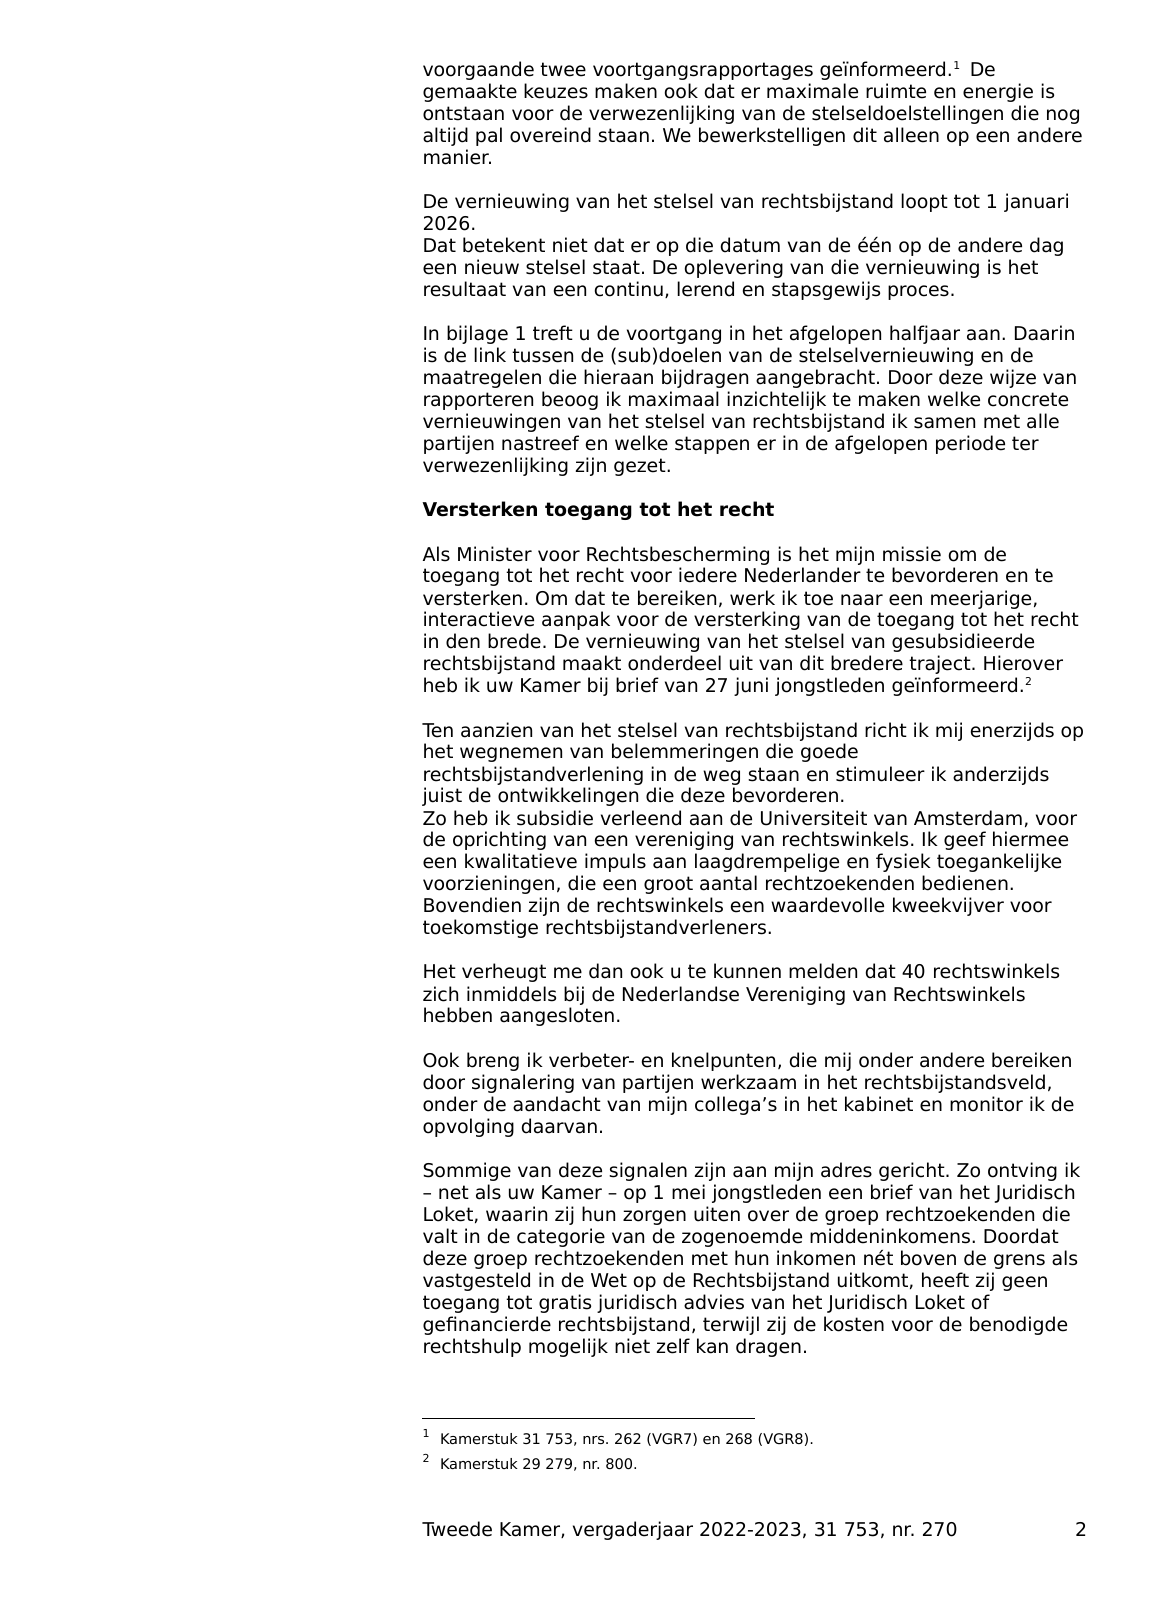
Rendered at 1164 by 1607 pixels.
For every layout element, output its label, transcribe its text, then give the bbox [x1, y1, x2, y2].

text Als Minister voor Rechtsbescherming is het mijn missie om de toegang tot het recht voor iedere Nederlander te bevorderen en te versterken. Om dat te bereiken, werk ik toe naar een meerjarige, interactieve aanpak voor de versterking van de toegang tot het recht in den brede. De vernieuwing van het stelsel van gesubsidieerde rechtsbijstand maakt onderdeel uit van dit bredere traject. Hierover heb ik uw Kamer bij brief van 27 juni jongstleden geïnformeerd. [422, 543, 1087, 697]
text voorgaande twee voortgangsrapportages geïnformeerd. De gemaakte keuzes maken ook dat er maximale ruimte en energie is ontstaan voor de verwezenlijking van de stelseldoelstellingen die nog altijd pal overeind staan. We bewerkstelligen dit alleen op een andere manier. [422, 59, 1087, 169]
text Ten aanzien van het stelsel van rechtsbijstand richt ik mij enerzijds op het wegnemen van belemmeringen die goede rechtsbijstandverlening in de weg staan en stimuleer ik anderzijds juist de ontwikkelingen die deze bevorderen. [422, 719, 1087, 807]
text Het verheugt me dan ook u te kunnen melden dat 40 rechtswinkels zich inmiddels bij de Nederlandse Vereniging van Rechtswinkels hebben aangesloten. [422, 961, 1087, 1027]
text In bijlage 1 treft u de voortgang in het afgelopen halfjaar aan. Daarin is de link tussen de (sub)doelen van de stelselvernieuwing en de maatregelen die hieraan bijdragen aangebracht. Door deze wijze van rapporteren beoog ik maximaal inzichtelijk te maken welke concrete vernieuwingen van het stelsel van rechtsbijstand ik samen met alle partijen nastreef en welke stappen er in de afgelopen periode ter verwezenlijking zijn gezet. [422, 323, 1087, 477]
text Sommige van deze signalen zijn aan mijn adres gericht. Zo ontving ik – net als uw Kamer – op 1 mei jongstleden een brief van het Juridisch Loket, waarin zij hun zorgen uiten over de groep rechtzoekenden die valt in de categorie van de zogenoemde middeninkomens. Doordat deze groep rechtzoekenden met hun inkomen nét boven de grens als vastgesteld in de Wet op de Rechtsbijstand uitkomt, heeft zij geen toegang tot gratis juridisch advies van het Juridisch Loket of gefinancierde rechtsbijstand, terwijl zij de kosten voor de benodigde rechtshulp mogelijk niet zelf kan dragen. [422, 1160, 1087, 1357]
text Kamerstuk 31 753, nrs. 262 (VGR7) en 268 (VGR8). [422, 1427, 1087, 1449]
text De vernieuwing van het stelsel van rechtsbijstand loopt tot 1 januari 2026. [422, 191, 1087, 235]
text Kamerstuk 29 279, nr. 800. [422, 1452, 1087, 1474]
text Dat betekent niet dat er op die datum van de één op de andere dag een nieuw stelsel staat. De oplevering van die vernieuwing is het resultaat van een continu, lerend en stapsgewijs proces. [422, 235, 1087, 301]
text Ook breng ik verbeter- en knelpunten, die mij onder andere bereiken door signalering van partijen werkzaam in het rechtsbijstandsveld, onder de aandacht van mijn collega’s in het kabinet en monitor ik de opvolging daarvan. [422, 1049, 1087, 1137]
subtitle Versterken toegang tot het recht [422, 499, 1087, 521]
text Zo heb ik subsidie verleend aan de Universiteit van Amsterdam, voor de oprichting van een vereniging van rechtswinkels. Ik geef hiermee een kwalitatieve impuls aan laagdrempelige en fysiek toegankelijke voorzieningen, die een groot aantal rechtzoekenden bedienen. Bovendien zijn de rechtswinkels een waardevolle kweekvijver voor toekomstige rechtsbijstandverleners. [422, 807, 1087, 939]
